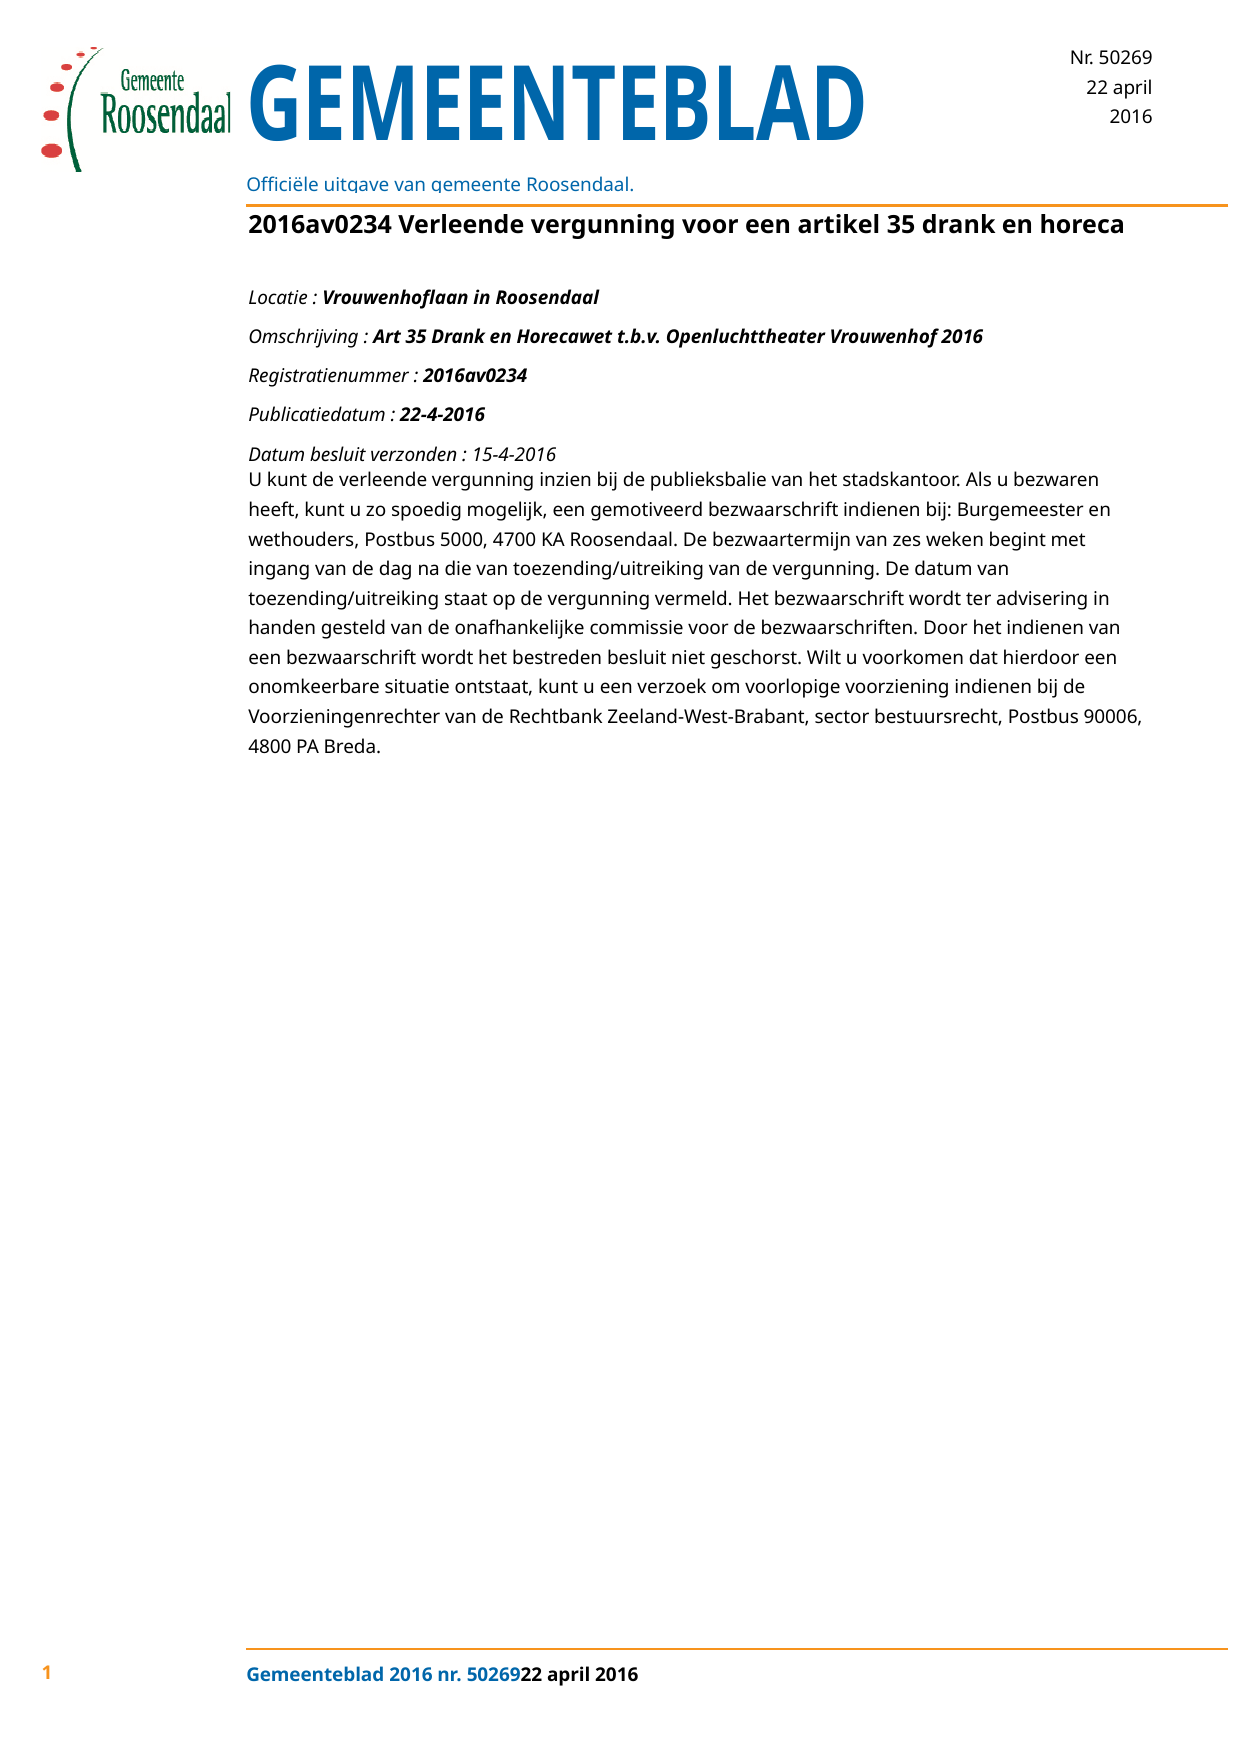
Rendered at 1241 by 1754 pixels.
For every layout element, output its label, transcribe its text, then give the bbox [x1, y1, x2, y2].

text Locatie : Vrouwenhoflaan in Roosendaal [248, 284, 1152, 309]
text U kunt de verleende vergunning inzien bij de publieksbalie van het stadskantoor. Als u bezwaren heeft, kunt u zo spoedig mogelijk, een gemotiveerd bezwaarschrift indienen bij: Burgemeester en wethouders, Postbus 5000, 4700 KA Roosendaal. De bezwaartermijn van zes weken begint met ingang van de dag na die van toezending/uitreiking van de vergunning. De datum van toezending/uitreiking staat op de vergunning vermeld. Het bezwaarschrift wordt ter advisering in handen gesteld van de onafhankelijke commissie voor de bezwaarschriften. Door het indienen van een bezwaarschrift wordt het bestreden besluit niet geschorst. Wilt u voorkomen dat hierdoor een onomkeerbare situatie ontstaat, kunt u een verzoek om voorlopige voorziening indienen bij de Voorzieningenrechter van de Rechtbank Zeeland-West-Brabant, sector bestuursrecht, Postbus 90006, 4800 PA Breda. [248, 467, 1152, 759]
text 2016av0234 Verleende vergunning voor een artikel 35 drank en horeca [248, 207, 1152, 241]
text Publicatiedatum : 22-4-2016 [248, 402, 1152, 427]
picture [41, 47, 231, 172]
text Datum besluit verzonden : 15-4-2016 [248, 441, 1152, 467]
text Omschrijving : Art 35 Drank en Horecawet t.b.v. Openluchttheater Vrouwenhof 2016 [248, 323, 1152, 349]
text Registratienummer : 2016av0234 [248, 362, 1152, 388]
